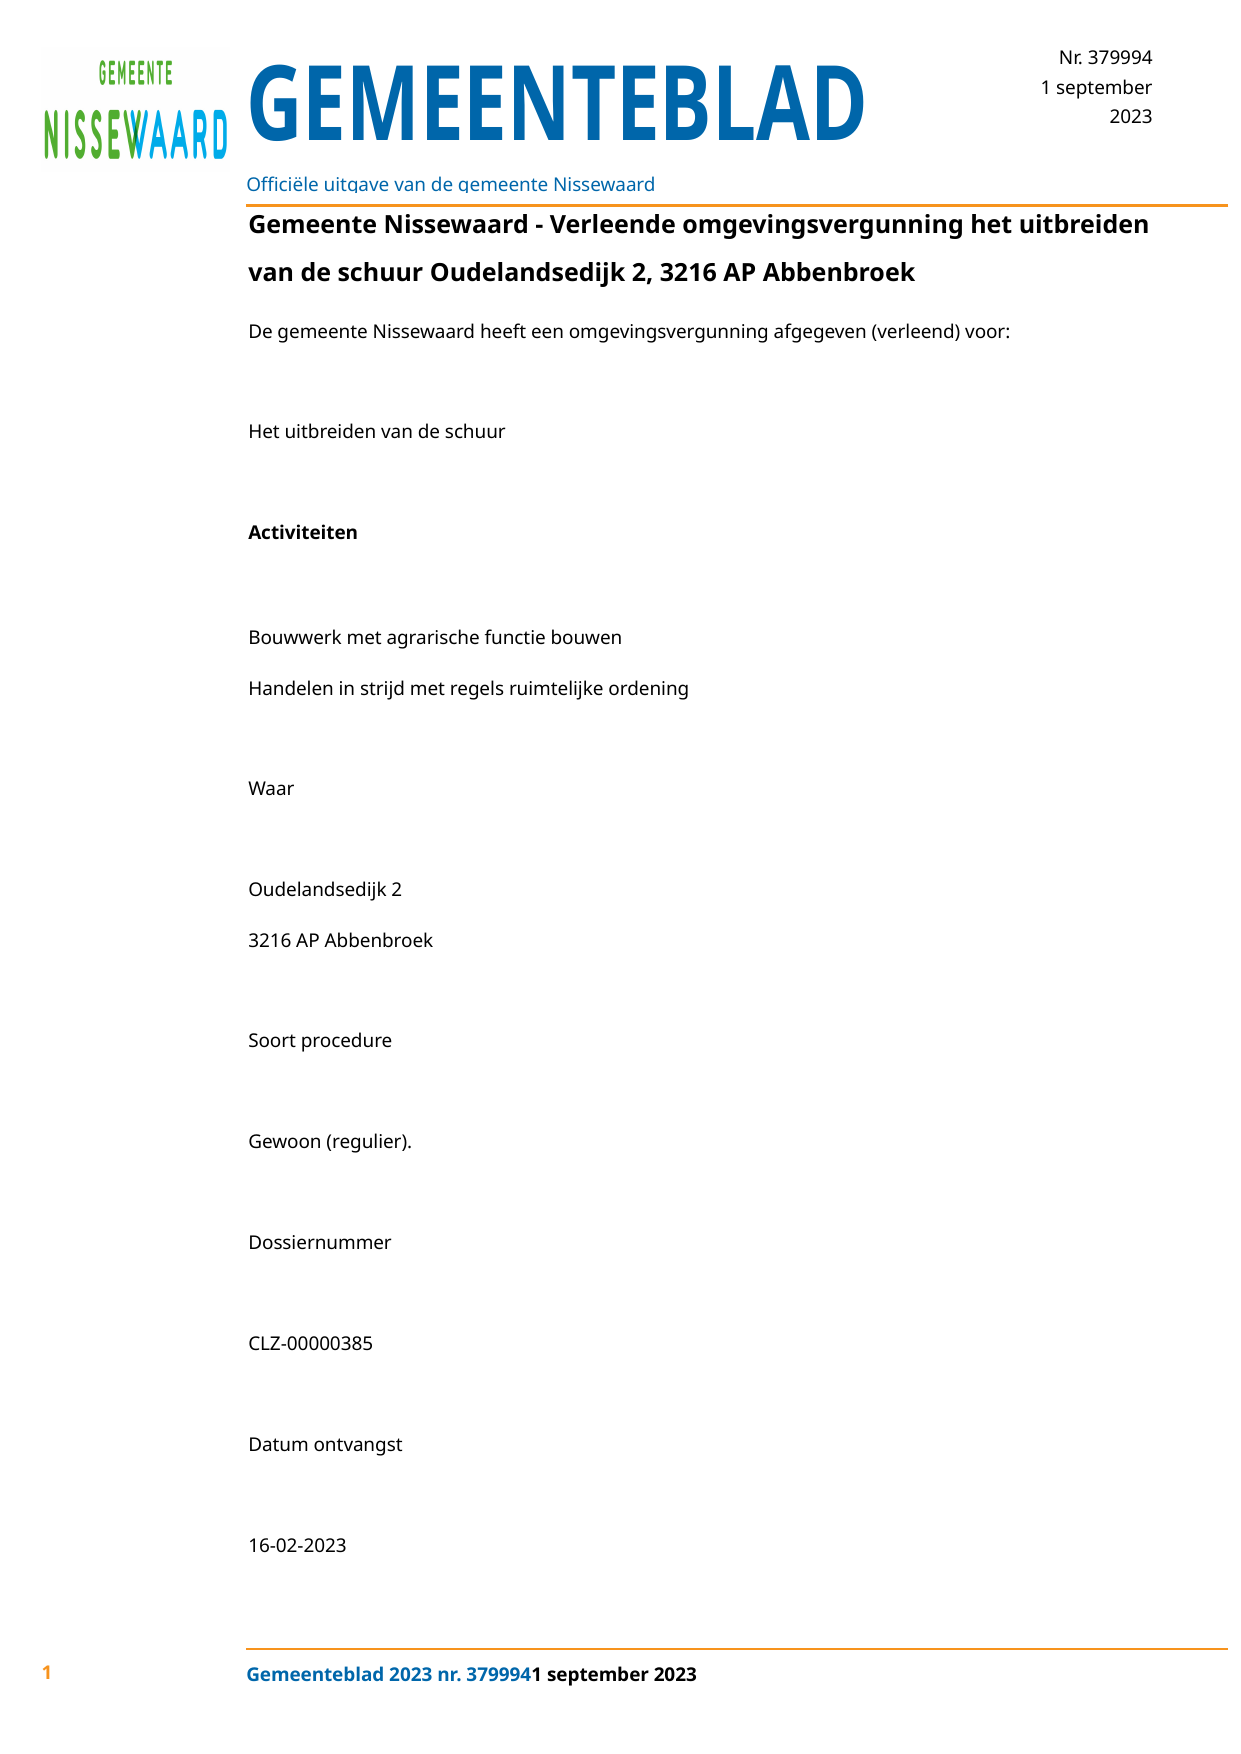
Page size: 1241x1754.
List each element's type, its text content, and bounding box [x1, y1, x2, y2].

text ﻿ [248, 570, 1152, 599]
text Bouwwerk met agrarische functie bouwen [248, 624, 1152, 650]
text Activiteiten [248, 519, 1152, 545]
text Het uitbreiden van de schuur [248, 419, 1152, 444]
text CLZ-00000385 [248, 1330, 1152, 1356]
text Gemeente Nissewaard - Verleende omgevingsvergunning het uitbreiden van de schuur Oudelandsedijk 2, 3216 AP Abbenbroek [248, 207, 1152, 288]
text 3216 AP Abbenbroek [248, 927, 1152, 953]
text Dossiernummer [248, 1229, 1152, 1255]
text Datum ontvangst [248, 1431, 1152, 1457]
text Handelen in strijd met regels ruimtelijke ordening [248, 675, 1152, 701]
text Oudelandsedijk 2 [248, 876, 1152, 902]
text Soort procedure [248, 1028, 1152, 1053]
text 16-02-2023 [248, 1532, 1152, 1558]
text De gemeente Nissewaard heeft een omgevingsvergunning afgegeven (verleend) voor: [248, 318, 1152, 344]
picture [41, 47, 231, 172]
text Gewoon (regulier). [248, 1128, 1152, 1154]
text Waar [248, 776, 1152, 801]
